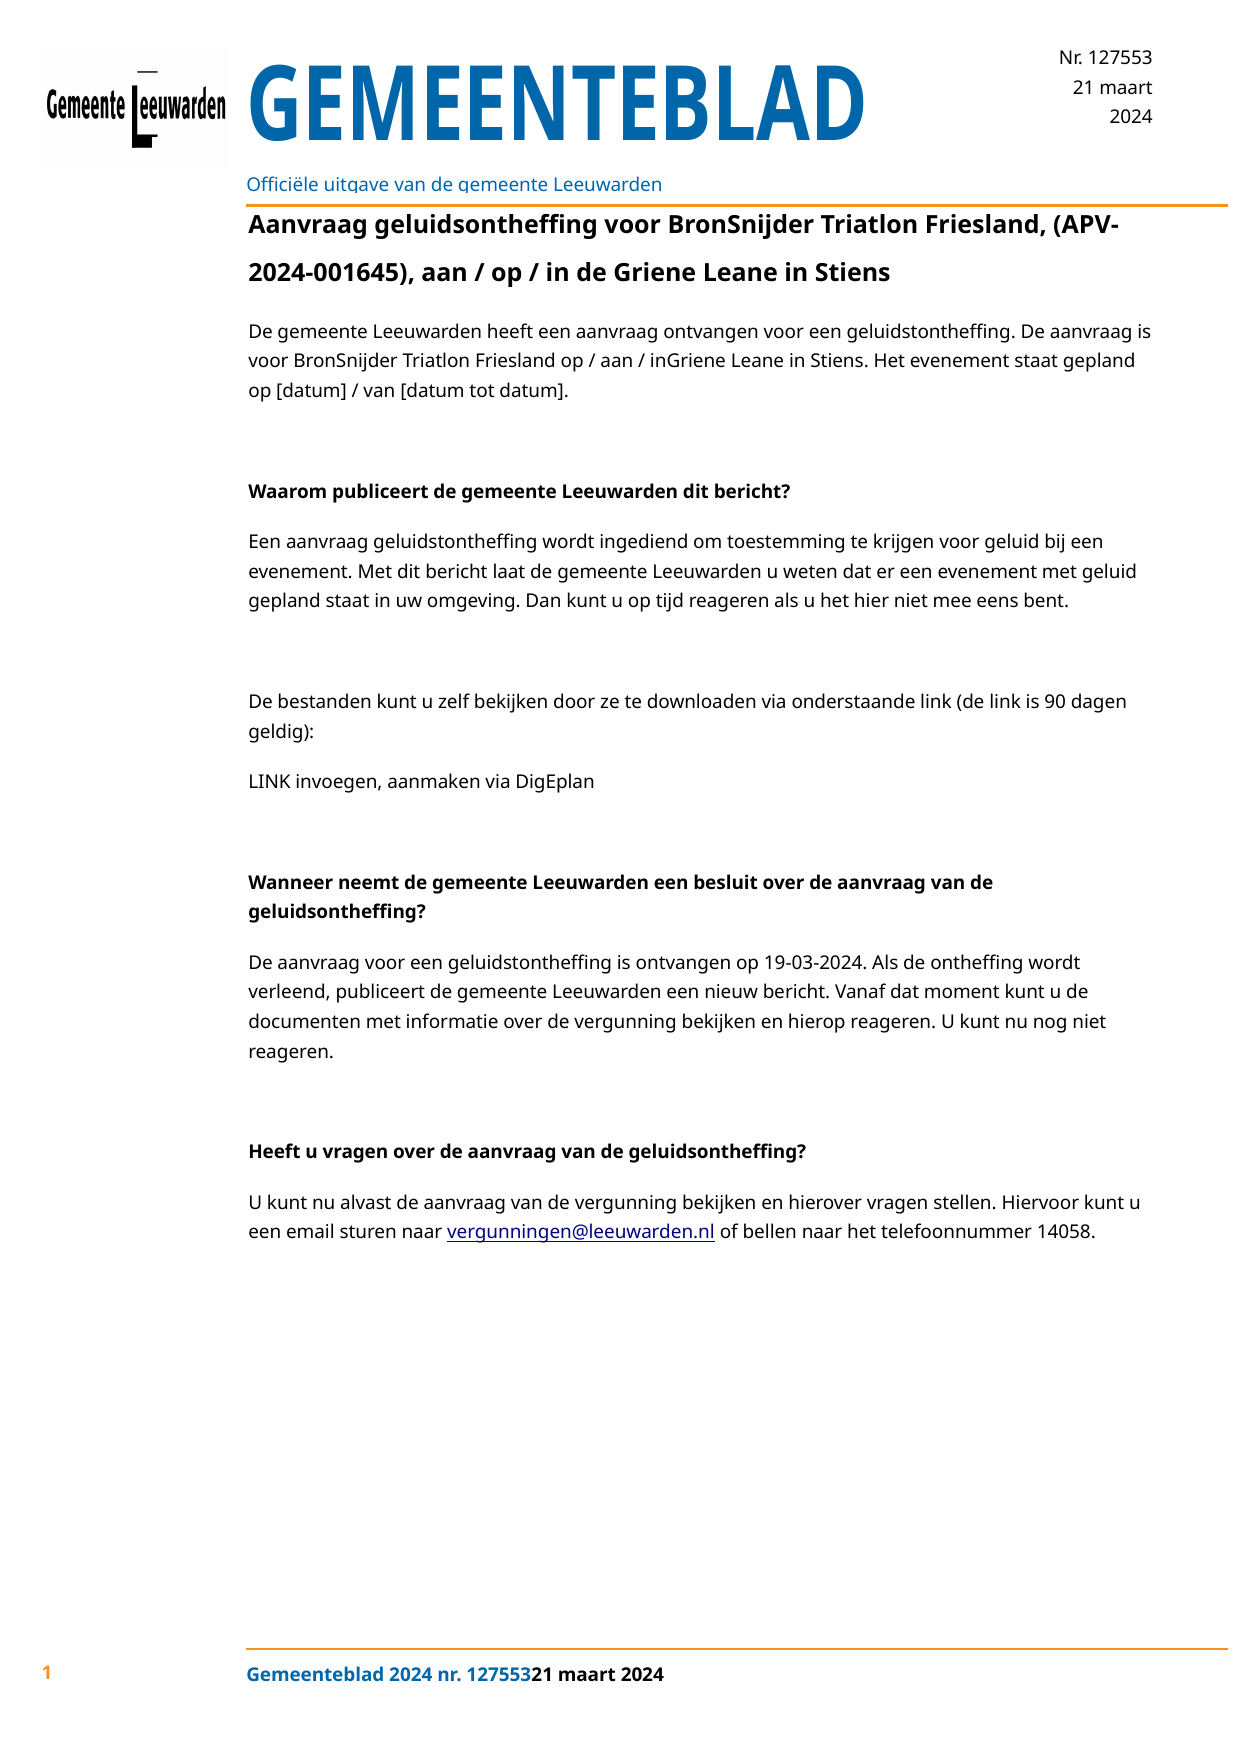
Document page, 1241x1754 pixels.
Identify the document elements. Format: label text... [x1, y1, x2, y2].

text Waarom publiceert de gemeente Leeuwarden dit bericht? [248, 478, 1152, 504]
text Wanneer neemt de gemeente Leeuwarden een besluit over de aanvraag van de geluidsontheffing? [248, 869, 1152, 924]
text Aanvraag geluidsontheffing voor BronSnijder Triatlon Friesland, (APV-2024-001645), aan / op / in de Griene Leane in Stiens [248, 207, 1152, 288]
text U kunt nu alvast de aanvraag van de vergunning bekijken en hierover vragen stellen. Hiervoor kunt u een email sturen naar vergunningen@leeuwarden.nl of bellen naar het telefoonnummer 14058. [248, 1189, 1152, 1244]
text LINK invoegen, aanmaken via DigEplan [248, 768, 1152, 794]
text De bestanden kunt u zelf bekijken door ze te downloaden via onderstaande link (de link is 90 dagen geldig): [248, 688, 1152, 744]
text De gemeente Leeuwarden heeft een aanvraag ontvangen voor een geluidstontheffing. De aanvraag is voor BronSnijder Triatlon Friesland op / aan / inGriene Leane in Stiens. Het evenement staat gepland op [datum] / van [datum tot datum]. [248, 318, 1152, 403]
text Heeft u vragen over de aanvraag van de geluidsontheffing? [248, 1139, 1152, 1164]
text De aanvraag voor een geluidstontheffing is ontvangen op 19-03-2024. Als de ontheffing wordt verleend, publiceert de gemeente Leeuwarden een nieuw bericht. Vanaf dat moment kunt u de documenten met informatie over de vergunning bekijken en hierop reageren. U kunt nu nog niet reageren. [248, 949, 1152, 1064]
picture [41, 47, 231, 172]
text Een aanvraag geluidstontheffing wordt ingediend om toestemming te krijgen voor geluid bij een evenement. Met dit bericht laat de gemeente Leeuwarden u weten dat er een evenement met geluid gepland staat in uw omgeving. Dan kunt u op tijd reageren als u het hier niet mee eens bent. [248, 528, 1152, 613]
